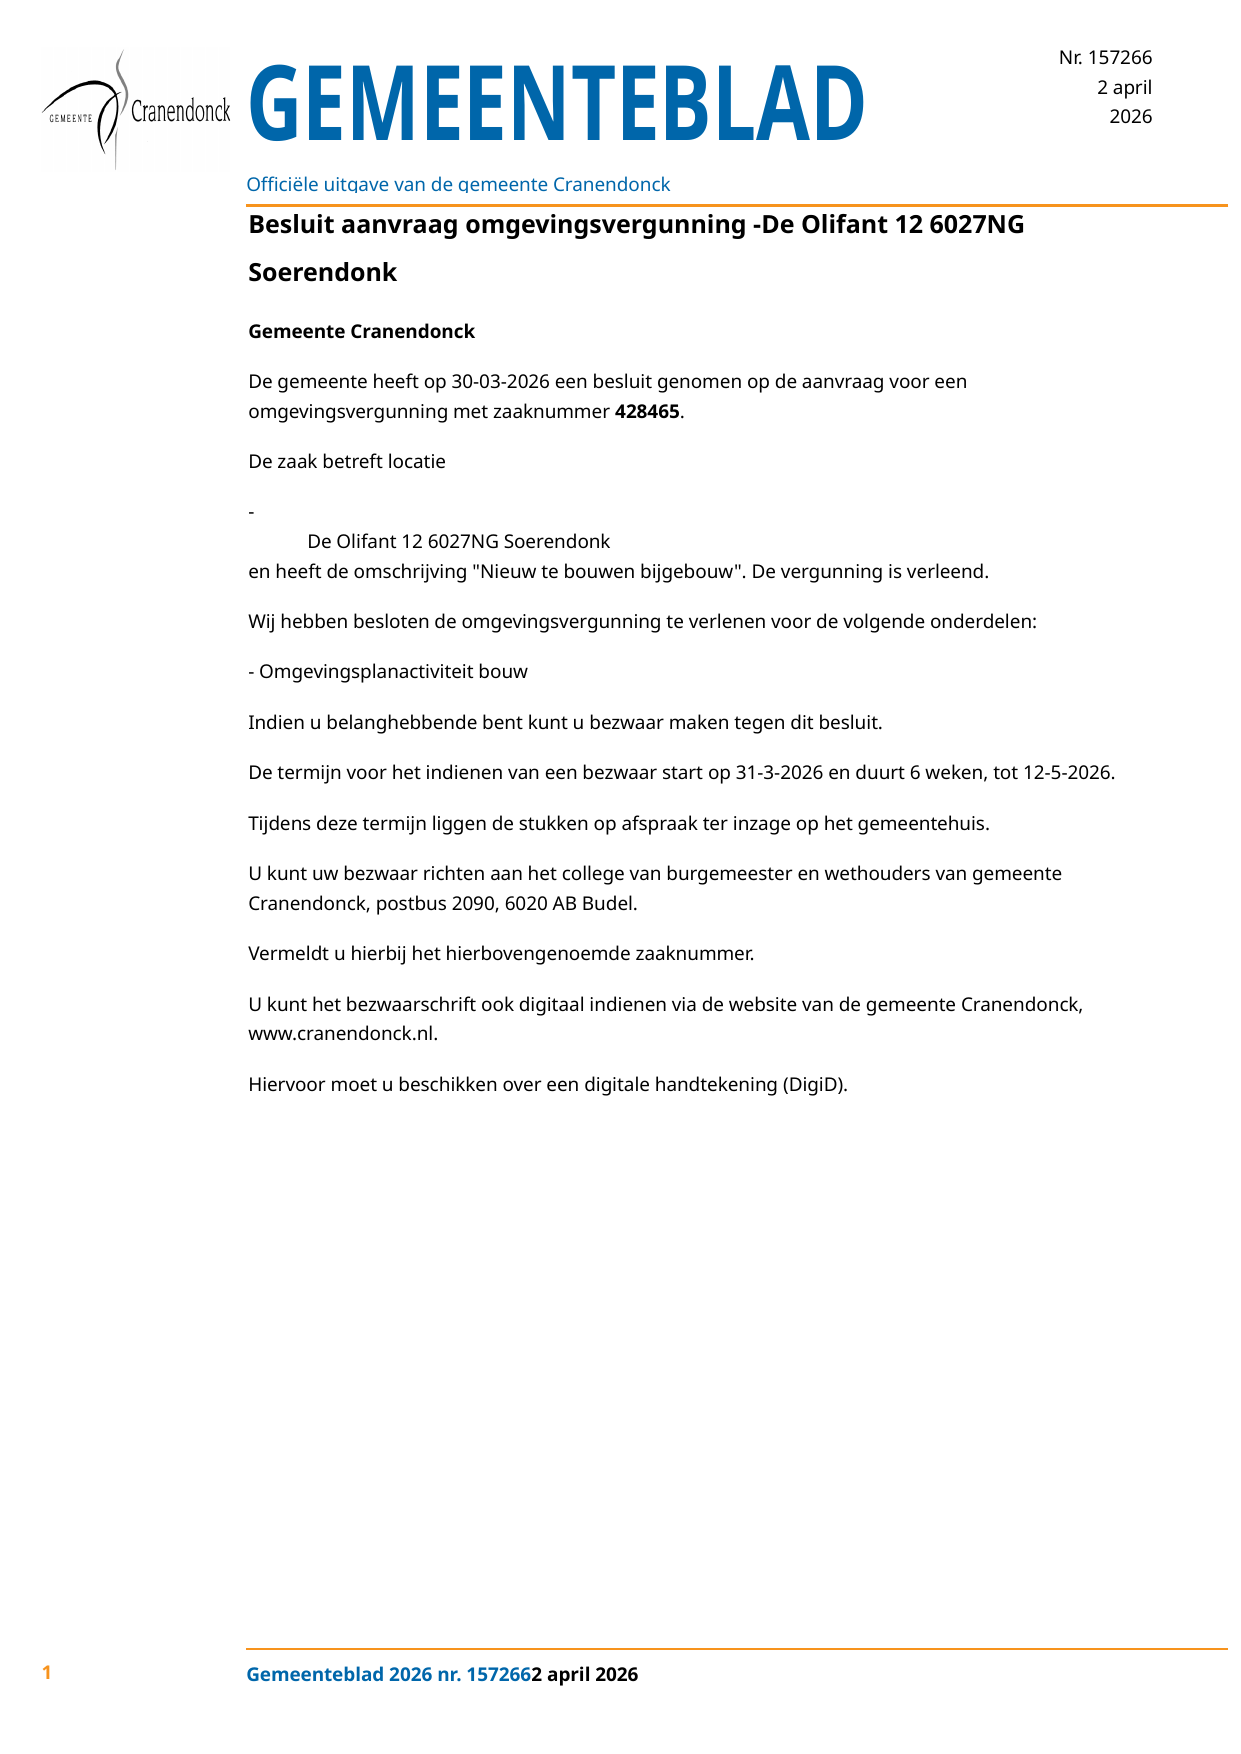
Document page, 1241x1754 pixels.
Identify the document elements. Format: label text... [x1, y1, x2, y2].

list De Olifant 12 6027NG Soerendonk [248, 528, 1152, 554]
text De gemeente heeft op 30-03-2026 een besluit genomen op de aanvraag voor een omgevingsvergunning met zaaknummer 428465. [248, 368, 1152, 424]
text De termijn voor het indienen van een bezwaar start op 31-3-2026 en duurt 6 weken, tot 12-5-2026. [248, 759, 1152, 785]
text Tijdens deze termijn liggen de stukken op afspraak ter inzage op het gemeentehuis. [248, 810, 1152, 836]
text Hiervoor moet u beschikken over een digitale handtekening (DigiD). [248, 1071, 1152, 1097]
text Gemeente Cranendonck [248, 318, 1152, 344]
picture [41, 47, 231, 172]
text - Omgevingsplanactiviteit bouw [248, 659, 1152, 684]
text Vermeldt u hierbij het hierbovengenoemde zaaknummer. [248, 940, 1152, 966]
text De zaak betreft locatie [248, 448, 1152, 474]
text Wij hebben besloten de omgevingsvergunning te verlenen voor de volgende onderdelen: [248, 608, 1152, 634]
text U kunt uw bezwaar richten aan het college van burgemeester en wethouders van gemeente Cranendonck, postbus 2090, 6020 AB Budel. [248, 860, 1152, 916]
text Indien u belanghebbende bent kunt u bezwaar maken tegen dit besluit. [248, 709, 1152, 735]
text en heeft de omschrijving "Nieuw te bouwen bijgebouw". De vergunning is verleend. [248, 558, 1152, 584]
text Besluit aanvraag omgevingsvergunning -De Olifant 12 6027NG Soerendonk [248, 207, 1152, 288]
text U kunt het bezwaarschrift ook digitaal indienen via de website van de gemeente Cranendonck, www.cranendonck.nl. [248, 991, 1152, 1046]
